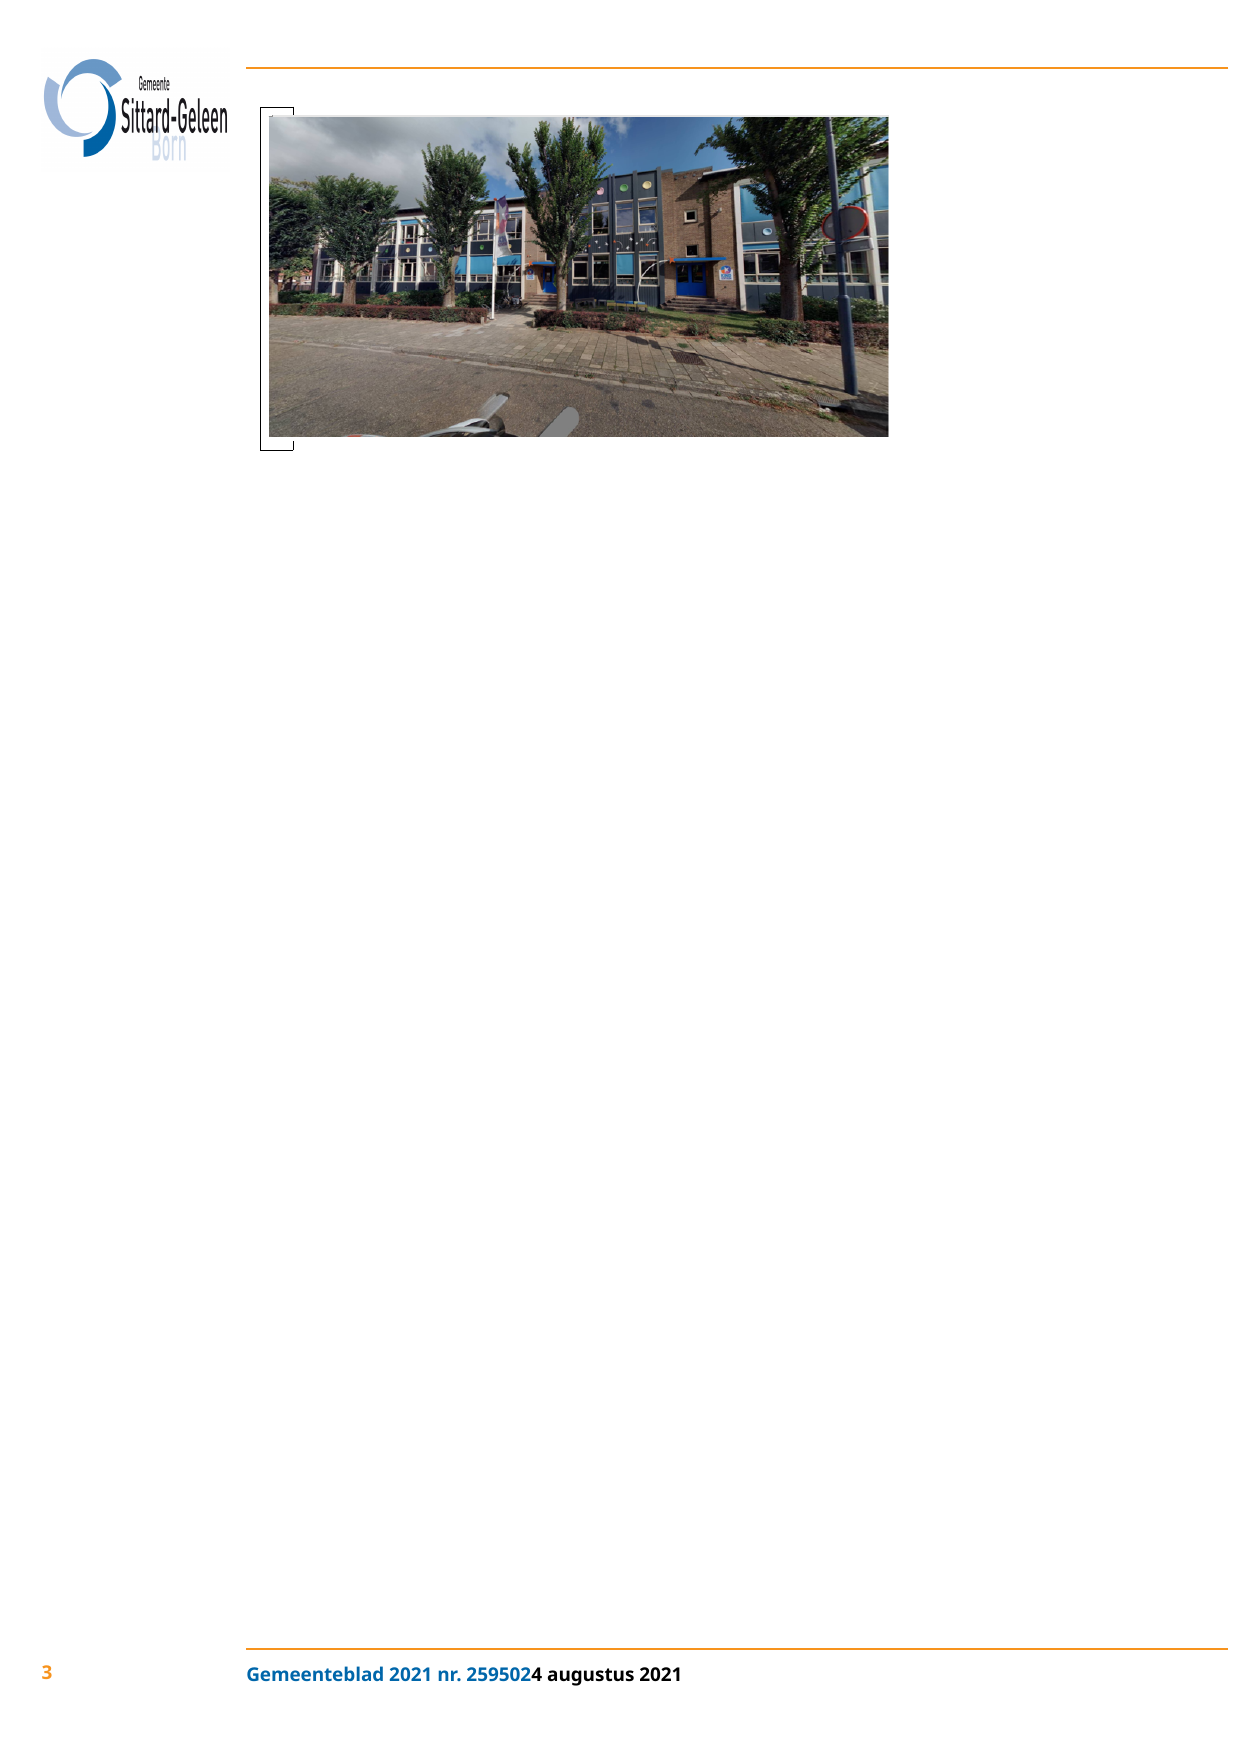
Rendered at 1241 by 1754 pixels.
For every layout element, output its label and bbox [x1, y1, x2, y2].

picture [268, 115, 889, 441]
picture [41, 47, 231, 172]
